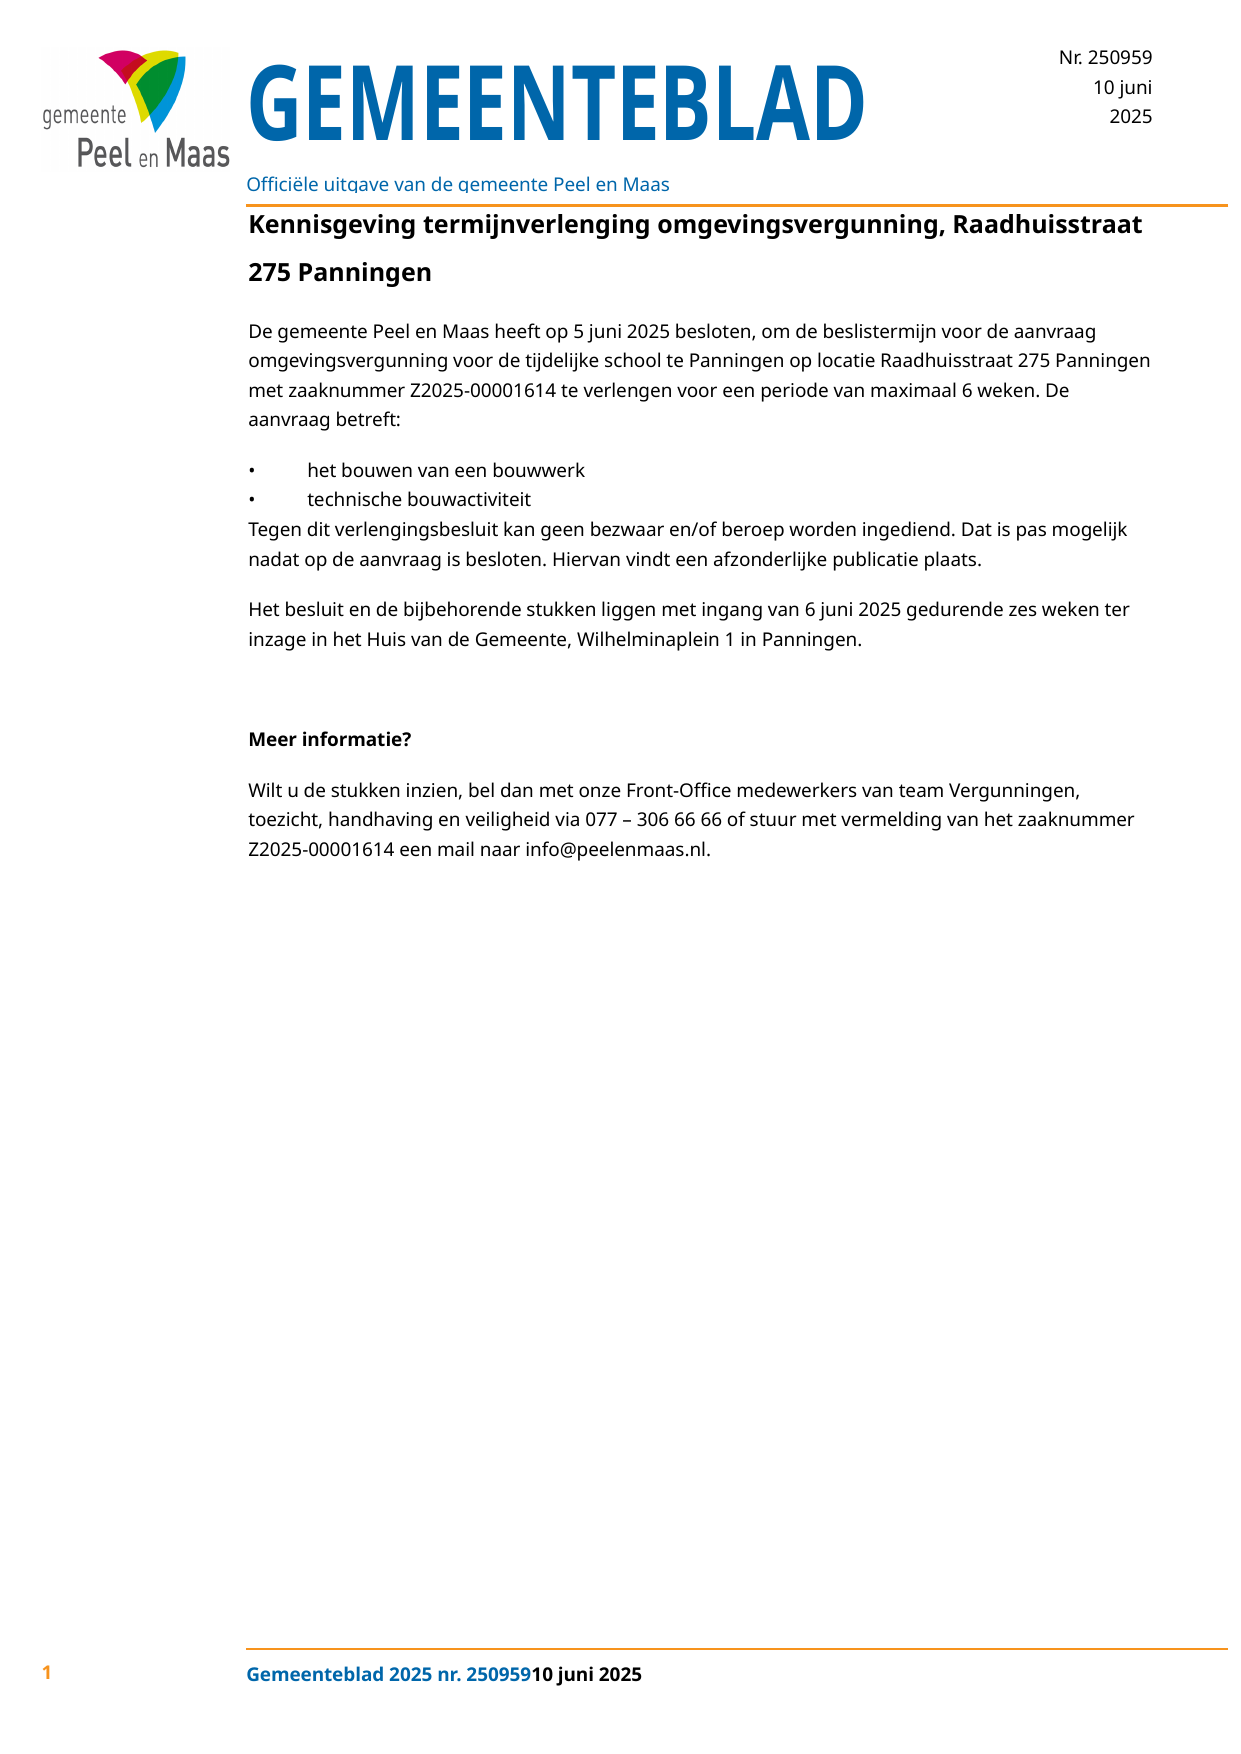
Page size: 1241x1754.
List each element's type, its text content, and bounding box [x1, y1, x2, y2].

list technische bouwactiviteit [248, 487, 1152, 512]
text Wilt u de stukken inzien, bel dan met onze Front-Office medewerkers van team Vergunningen, toezicht, handhaving en veiligheid via 077 – 306 66 66 of stuur met vermelding van het zaaknummer Z2025-00001614 een mail naar info@peelenmaas.nl. [248, 777, 1152, 862]
text Het besluit en de bijbehorende stukken liggen met ingang van 6 juni 2025 gedurende zes weken ter inzage in het Huis van de Gemeente, Wilhelminaplein 1 in Panningen. [248, 596, 1152, 652]
text Meer informatie? [248, 727, 1152, 752]
text Tegen dit verlengingsbesluit kan geen bezwaar en/of beroep worden ingediend. Dat is pas mogelijk nadat op de aanvraag is besloten. Hiervan vindt een afzonderlijke publicatie plaats. [248, 516, 1152, 572]
text Kennisgeving termijnverlenging omgevingsvergunning, Raadhuisstraat 275 Panningen [248, 207, 1152, 288]
picture [41, 47, 231, 172]
list het bouwen van een bouwwerk [248, 457, 1152, 483]
text De gemeente Peel en Maas heeft op 5 juni 2025 besloten, om de beslistermijn voor de aanvraag omgevingsvergunning voor de tijdelijke school te Panningen op locatie Raadhuisstraat 275 Panningen met zaaknummer Z2025-00001614 te verlengen voor een periode van maximaal 6 weken. De aanvraag betreft: [248, 318, 1152, 432]
